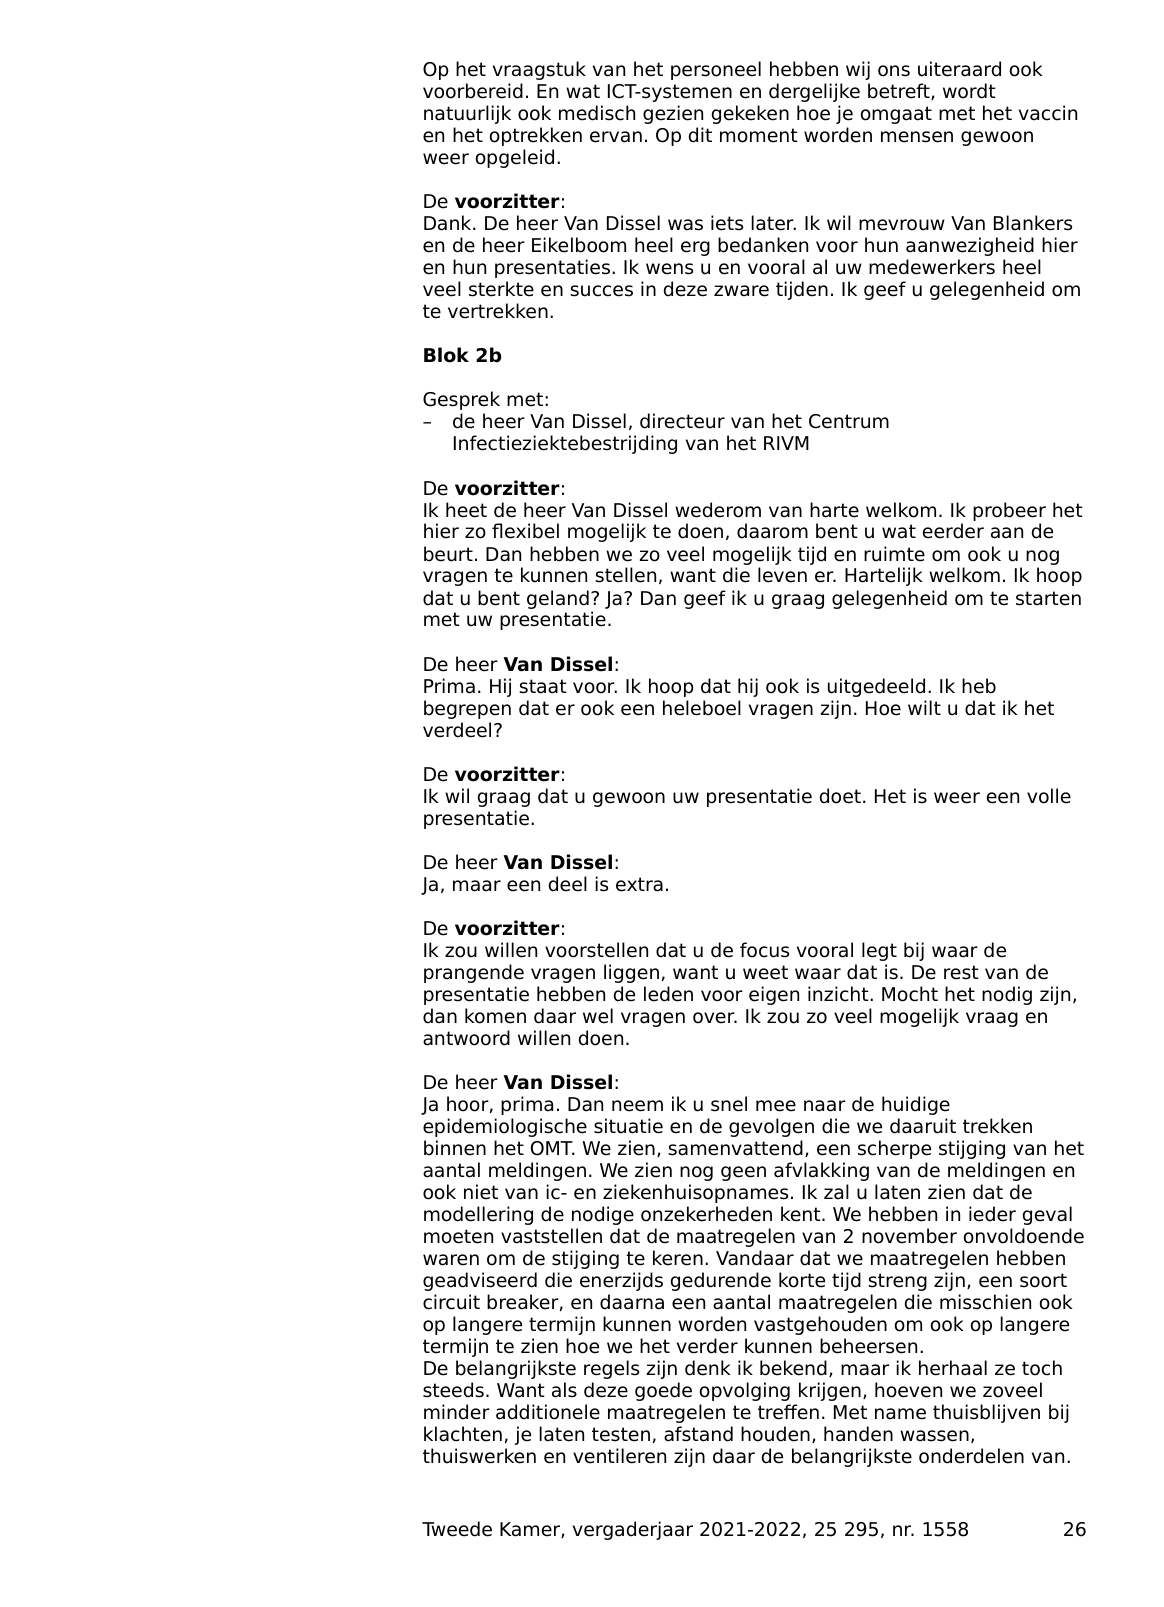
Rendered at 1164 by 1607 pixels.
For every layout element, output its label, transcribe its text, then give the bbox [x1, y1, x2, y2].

text De heer Van Dissel: [422, 1072, 1087, 1094]
text De voorzitter: [422, 191, 1087, 213]
text Ja hoor, prima. Dan neem ik u snel mee naar de huidige epidemiologische situatie en de gevolgen die we daaruit trekken binnen het OMT. We zien, samenvattend, een scherpe stijging van het aantal meldingen. We zien nog geen afvlakking van de meldingen en ook niet van ic- en ziekenhuisopnames. Ik zal u laten zien dat de modellering de nodige onzekerheden kent. We hebben in ieder geval moeten vaststellen dat de maatregelen van 2 november onvoldoende waren om de stijging te keren. Vandaar dat we maatregelen hebben geadviseerd die enerzijds gedurende korte tijd streng zijn, een soort circuit breaker, en daarna een aantal maatregelen die misschien ook op langere termijn kunnen worden vastgehouden om ook op langere termijn te zien hoe we het verder kunnen beheersen. [422, 1094, 1087, 1358]
text De heer Van Dissel: [422, 852, 1087, 874]
text Prima. Hij staat voor. Ik hoop dat hij ook is uitgedeeld. Ik heb begrepen dat er ook een heleboel vragen zijn. Hoe wilt u dat ik het verdeel? [422, 676, 1087, 741]
text Gesprek met: [422, 389, 1087, 411]
text – de heer Van Dissel, directeur van het Centrum Infectieziektebestrijding van het RIVM [422, 411, 1087, 455]
text De voorzitter: [422, 477, 1087, 499]
text Op het vraagstuk van het personeel hebben wij ons uiteraard ook voorbereid. En wat ICT-systemen en dergelijke betreft, wordt natuurlijk ook medisch gezien gekeken hoe je omgaat met het vaccin en het optrekken ervan. Op dit moment worden mensen gewoon weer opgeleid. [422, 59, 1087, 169]
text Blok 2b [422, 345, 1087, 367]
text De heer Van Dissel: [422, 653, 1087, 676]
text Ik wil graag dat u gewoon uw presentatie doet. Het is weer een volle presentatie. [422, 786, 1087, 829]
text Ja, maar een deel is extra. [422, 874, 1087, 896]
text De voorzitter: [422, 764, 1087, 786]
text De voorzitter: [422, 918, 1087, 940]
text Dank. De heer Van Dissel was iets later. Ik wil mevrouw Van Blankers en de heer Eikelboom heel erg bedanken voor hun aanwezigheid hier en hun presentaties. Ik wens u en vooral al uw medewerkers heel veel sterkte en succes in deze zware tijden. Ik geef u gelegenheid om te vertrekken. [422, 213, 1087, 323]
text Ik heet de heer Van Dissel wederom van harte welkom. Ik probeer het hier zo flexibel mogelijk te doen, daarom bent u wat eerder aan de beurt. Dan hebben we zo veel mogelijk tijd en ruimte om ook u nog vragen te kunnen stellen, want die leven er. Hartelijk welkom. Ik hoop dat u bent geland? Ja? Dan geef ik u graag gelegenheid om te starten met uw presentatie. [422, 499, 1087, 631]
text Ik zou willen voorstellen dat u de focus vooral legt bij waar de prangende vragen liggen, want u weet waar dat is. De rest van de presentatie hebben de leden voor eigen inzicht. Mocht het nodig zijn, dan komen daar wel vragen over. Ik zou zo veel mogelijk vraag en antwoord willen doen. [422, 940, 1087, 1050]
text De belangrijkste regels zijn denk ik bekend, maar ik herhaal ze toch steeds. Want als deze goede opvolging krijgen, hoeven we zoveel minder additionele maatregelen te treffen. Met name thuisblijven bij klachten, je laten testen, afstand houden, handen wassen, thuiswerken en ventileren zijn daar de belangrijkste onderdelen van. [422, 1358, 1087, 1468]
